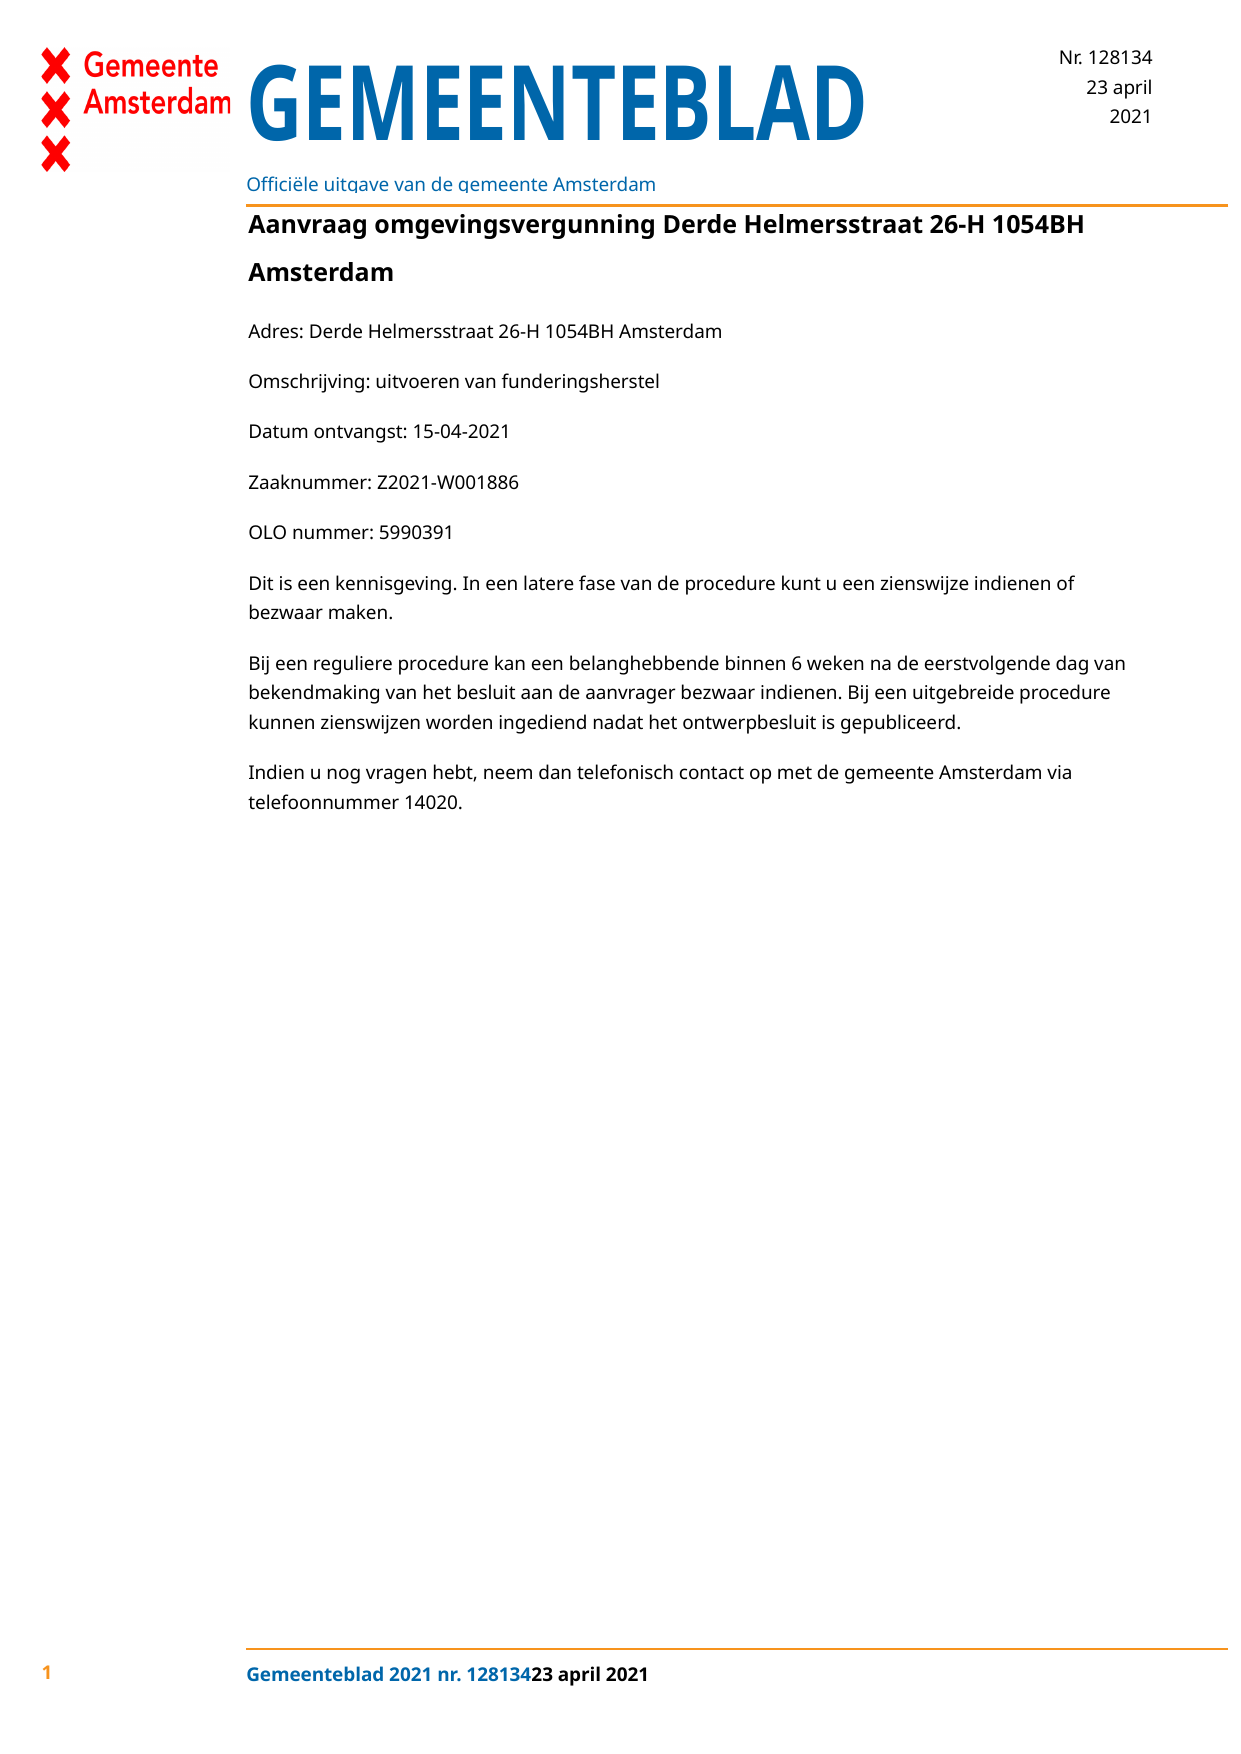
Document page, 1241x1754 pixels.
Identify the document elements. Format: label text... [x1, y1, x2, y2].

text Zaaknummer: Z2021-W001886 [248, 469, 1152, 495]
text Datum ontvangst: 15-04-2021 [248, 419, 1152, 444]
text Bij een reguliere procedure kan een belanghebbende binnen 6 weken na de eerstvolgende dag van bekendmaking van het besluit aan de aanvrager bezwaar indienen. Bij een uitgebreide procedure kunnen zienswijzen worden ingediend nadat het ontwerpbesluit is gepubliceerd. [248, 650, 1152, 735]
text Dit is een kennisgeving. In een latere fase van de procedure kunt u een zienswijze indienen of bezwaar maken. [248, 570, 1152, 625]
text Omschrijving: uitvoeren van funderingsherstel [248, 368, 1152, 394]
text Indien u nog vragen hebt, neem dan telefonisch contact op met de gemeente Amsterdam via telefoonnummer 14020. [248, 759, 1152, 815]
picture [41, 47, 231, 172]
text Adres: Derde Helmersstraat 26-H 1054BH Amsterdam [248, 318, 1152, 344]
text OLO nummer: 5990391 [248, 519, 1152, 545]
text Aanvraag omgevingsvergunning Derde Helmersstraat 26-H 1054BH Amsterdam [248, 207, 1152, 288]
